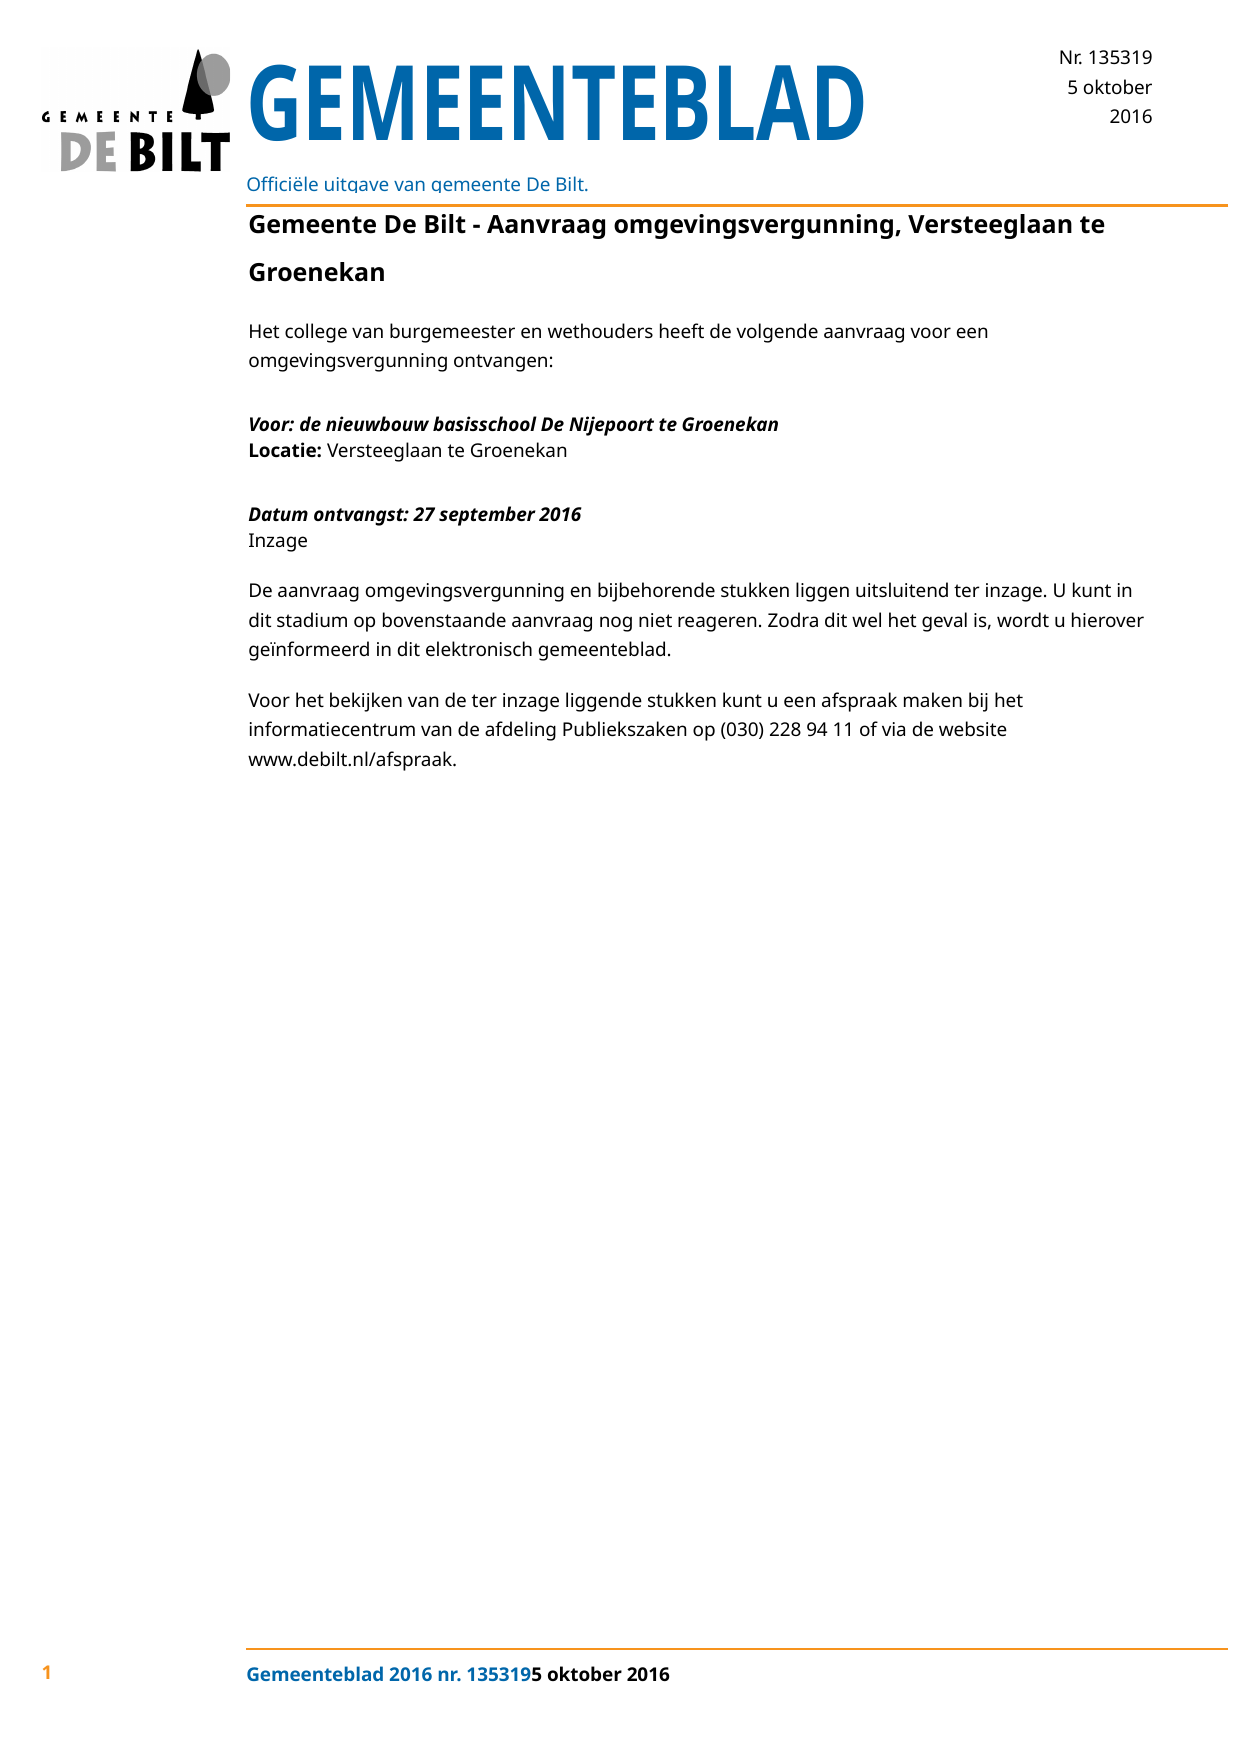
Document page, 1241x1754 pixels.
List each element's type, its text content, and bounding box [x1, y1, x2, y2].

text Voor: de nieuwbouw basisschool De Nijepoort te Groenekan [248, 411, 1152, 437]
text Locatie: Versteeglaan te Groenekan [248, 437, 1152, 463]
text Voor het bekijken van de ter inzage liggende stukken kunt u een afspraak maken bij het informatiecentrum van de afdeling Publiekszaken op (030) 228 94 11 of via de website www.debilt.nl/afspraak. [248, 687, 1152, 772]
text De aanvraag omgevingsvergunning en bijbehorende stukken liggen uitsluitend ter inzage. U kunt in dit stadium op bovenstaande aanvraag nog niet reageren. Zodra dit wel het geval is, wordt u hierover geïnformeerd in dit elektronisch gemeenteblad. [248, 577, 1152, 662]
picture [41, 47, 231, 172]
text Gemeente De Bilt - Aanvraag omgevingsvergunning, Versteeglaan te Groenekan [248, 207, 1152, 288]
text Datum ontvangst: 27 september 2016 [248, 501, 1152, 527]
text Inzage [248, 527, 1152, 553]
text Het college van burgemeester en wethouders heeft de volgende aanvraag voor een omgevingsvergunning ontvangen: [248, 318, 1152, 373]
